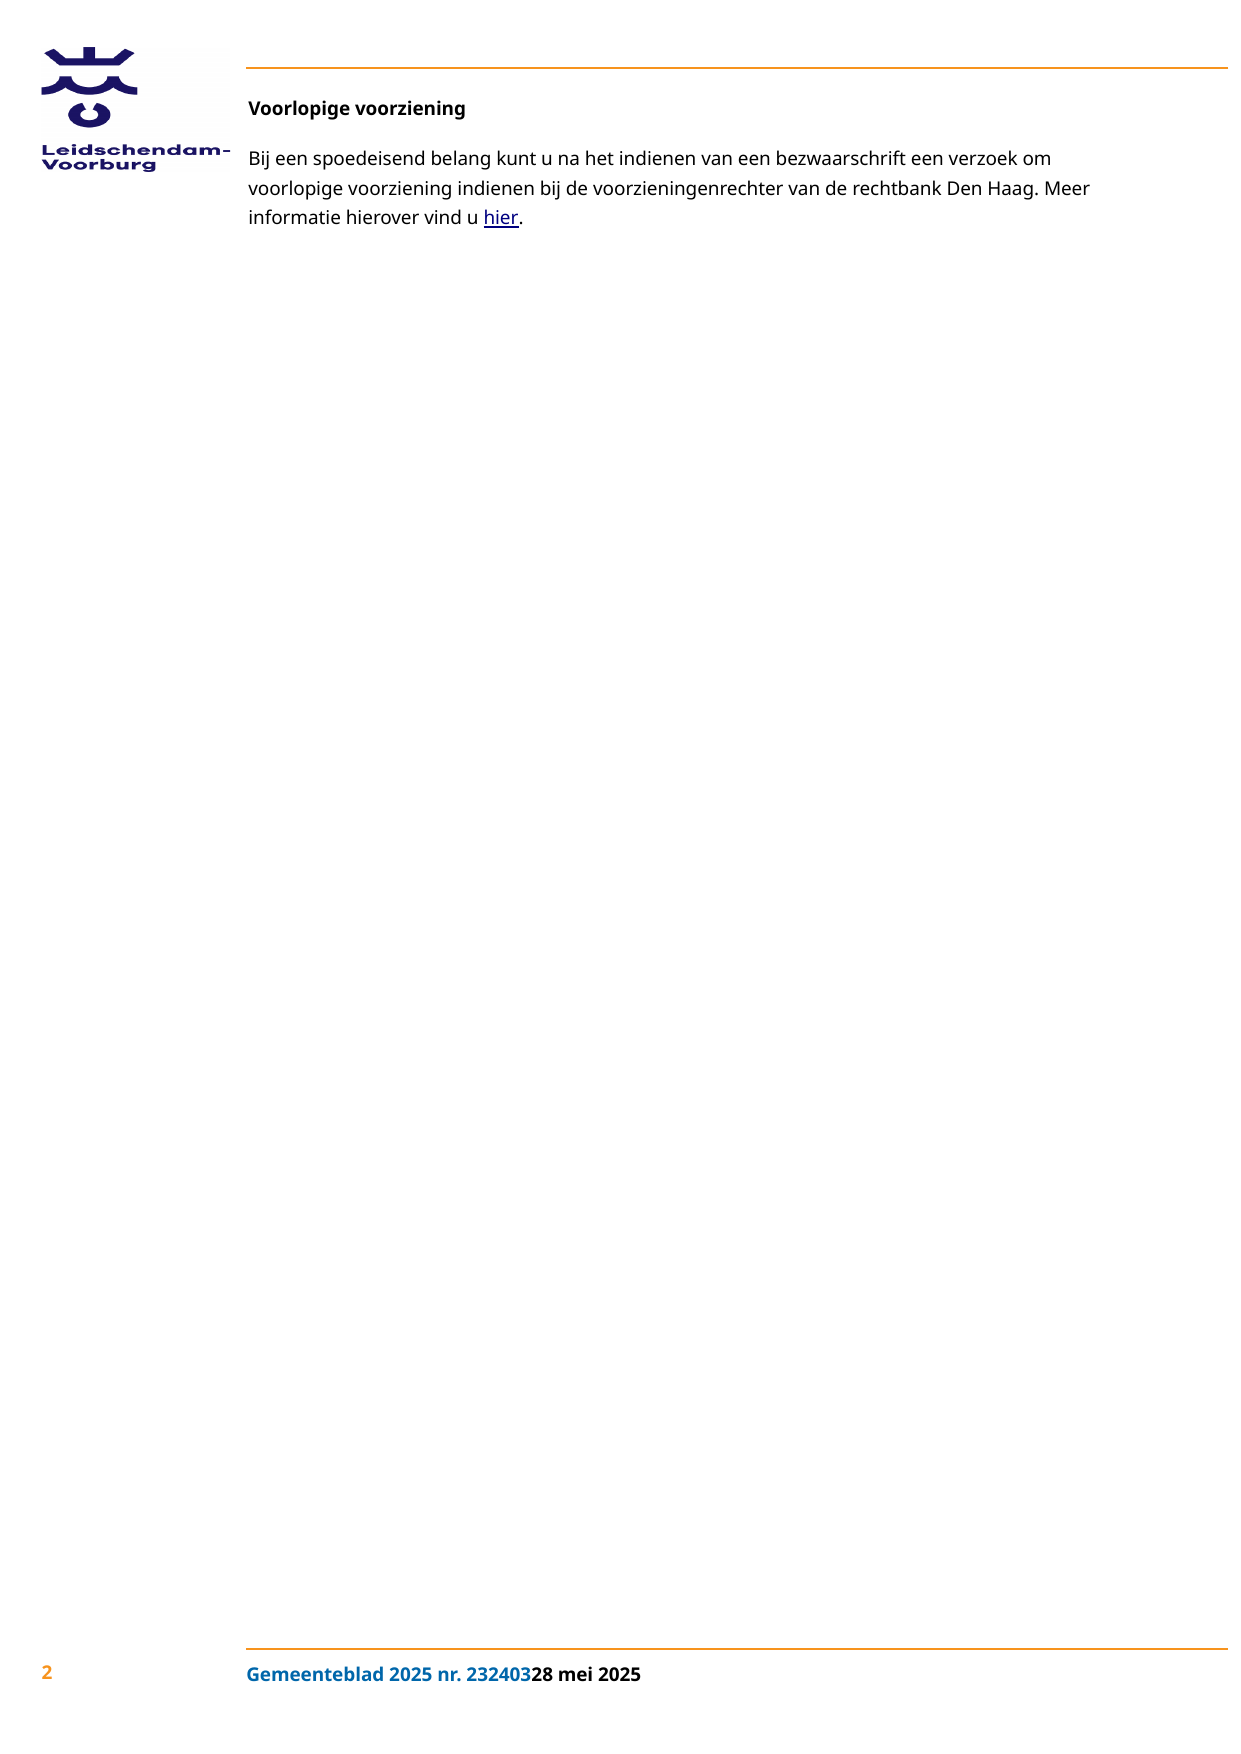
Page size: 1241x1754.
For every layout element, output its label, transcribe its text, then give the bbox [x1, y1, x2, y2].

text Voorlopige voorziening [248, 95, 1152, 121]
picture [41, 47, 231, 172]
text Bij een spoedeisend belang kunt u na het indienen van een bezwaarschrift een verzoek om voorlopige voorziening indienen bij de voorzieningenrechter van de rechtbank Den Haag. Meer informatie hierover vind u hier. [248, 145, 1152, 230]
